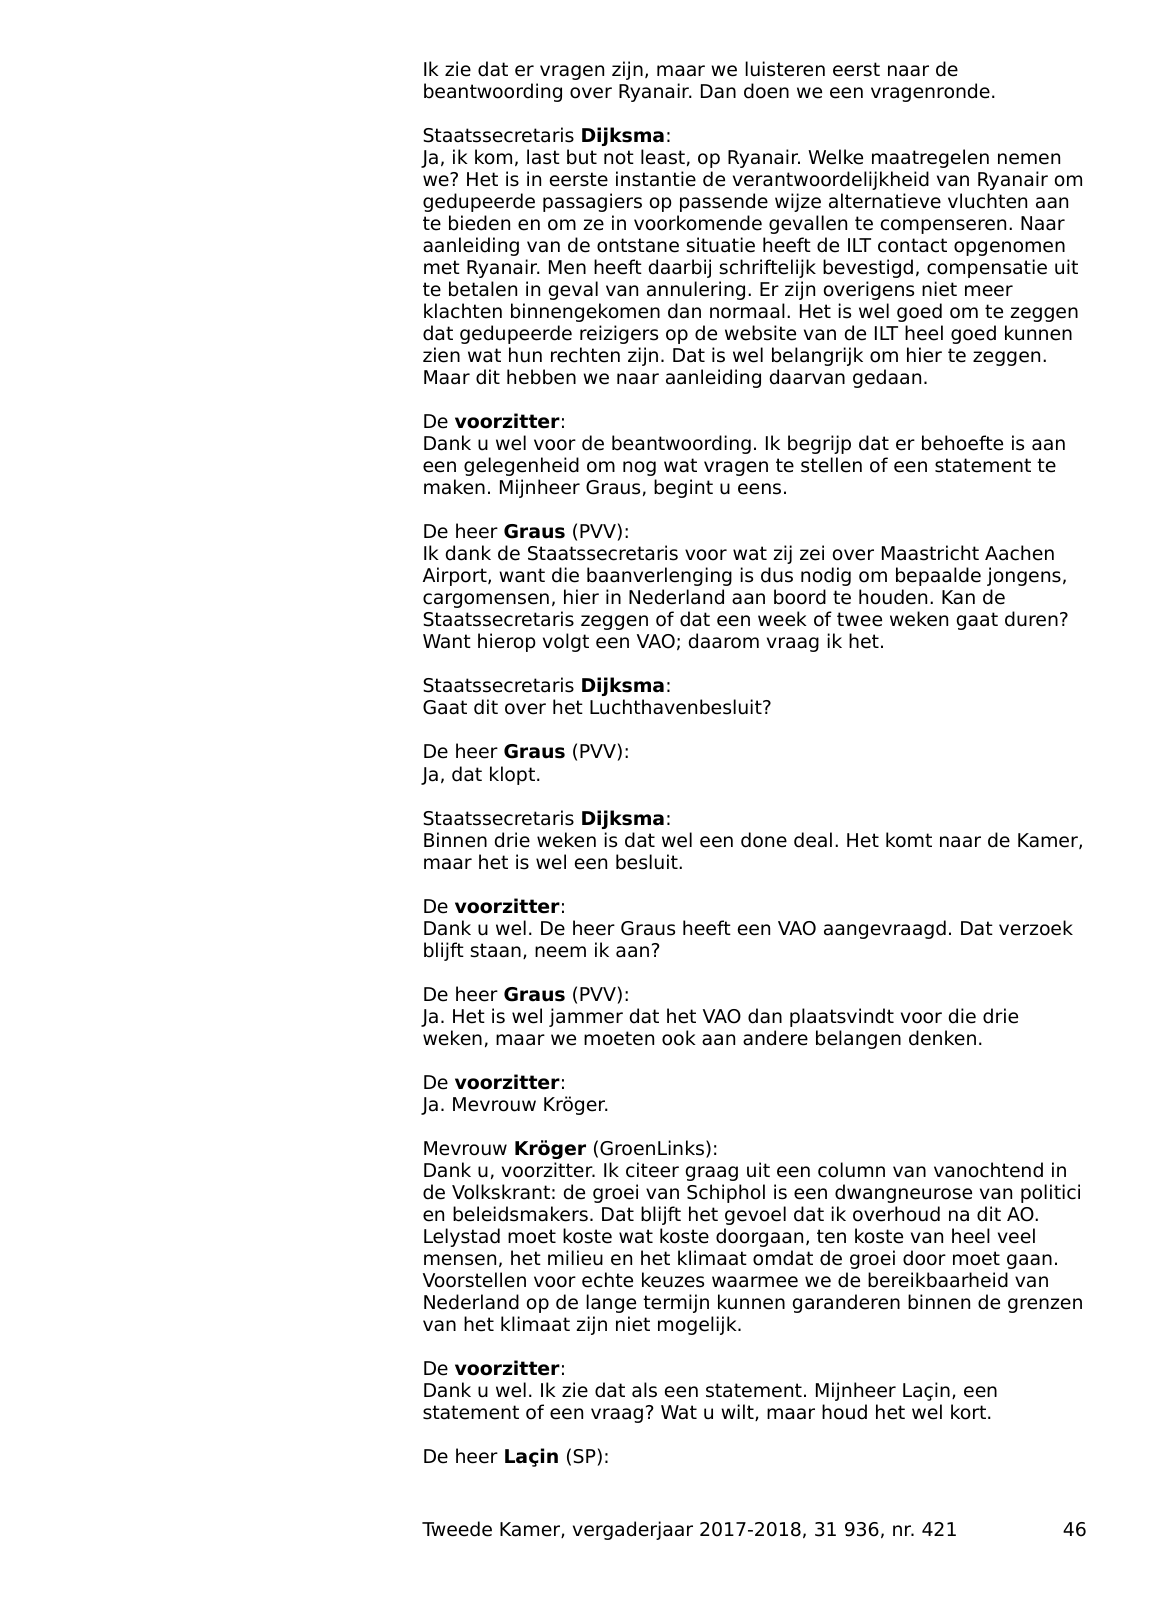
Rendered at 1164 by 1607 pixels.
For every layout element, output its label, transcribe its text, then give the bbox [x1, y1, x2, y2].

text Dank u, voorzitter. Ik citeer graag uit een column van vanochtend in de Volkskrant: de groei van Schiphol is een dwangneurose van politici en beleidsmakers. Dat blijft het gevoel dat ik overhoud na dit AO. Lelystad moet koste wat koste doorgaan, ten koste van heel veel mensen, het milieu en het klimaat omdat de groei door moet gaan. Voorstellen voor echte keuzes waarmee we de bereikbaarheid van Nederland op de lange termijn kunnen garanderen binnen de grenzen van het klimaat zijn niet mogelijk. [422, 1160, 1087, 1336]
text De voorzitter: [422, 411, 1087, 433]
text Ik zie dat er vragen zijn, maar we luisteren eerst naar de beantwoording over Ryanair. Dan doen we een vragenronde. [422, 59, 1087, 103]
text Ja, ik kom, last but not least, op Ryanair. Welke maatregelen nemen we? Het is in eerste instantie de verantwoordelijkheid van Ryanair om gedupeerde passagiers op passende wijze alternatieve vluchten aan te bieden en om ze in voorkomende gevallen te compenseren. Naar aanleiding van de ontstane situatie heeft de ILT contact opgenomen met Ryanair. Men heeft daarbij schriftelijk bevestigd, compensatie uit te betalen in geval van annulering. Er zijn overigens niet meer klachten binnengekomen dan normaal. Het is wel goed om te zeggen dat gedupeerde reizigers op de website van de ILT heel goed kunnen zien wat hun rechten zijn. Dat is wel belangrijk om hier te zeggen. Maar dit hebben we naar aanleiding daarvan gedaan. [422, 147, 1087, 389]
text De heer Graus (PVV): [422, 984, 1087, 1006]
text Staatssecretaris Dijksma: [422, 125, 1087, 147]
text Dank u wel voor de beantwoording. Ik begrijp dat er behoefte is aan een gelegenheid om nog wat vragen te stellen of een statement te maken. Mijnheer Graus, begint u eens. [422, 433, 1087, 499]
text De voorzitter: [422, 896, 1087, 918]
text Binnen drie weken is dat wel een done deal. Het komt naar de Kamer, maar het is wel een besluit. [422, 829, 1087, 873]
text Staatssecretaris Dijksma: [422, 808, 1087, 829]
text Ja. Het is wel jammer dat het VAO dan plaatsvindt voor die drie weken, maar we moeten ook aan andere belangen denken. [422, 1006, 1087, 1050]
text Ja, dat klopt. [422, 763, 1087, 785]
text Dank u wel. De heer Graus heeft een VAO aangevraagd. Dat verzoek blijft staan, neem ik aan? [422, 918, 1087, 962]
text De voorzitter: [422, 1072, 1087, 1094]
text Ik dank de Staatssecretaris voor wat zij zei over Maastricht Aachen Airport, want die baanverlenging is dus nodig om bepaalde jongens, cargomensen, hier in Nederland aan boord te houden. Kan de Staatssecretaris zeggen of dat een week of twee weken gaat duren? Want hierop volgt een VAO; daarom vraag ik het. [422, 543, 1087, 653]
text De heer Graus (PVV): [422, 521, 1087, 543]
text De voorzitter: [422, 1358, 1087, 1380]
text De heer Graus (PVV): [422, 741, 1087, 763]
text Dank u wel. Ik zie dat als een statement. Mijnheer Laçin, een statement of een vraag? Wat u wilt, maar houd het wel kort. [422, 1380, 1087, 1424]
text Staatssecretaris Dijksma: [422, 675, 1087, 697]
text Ja. Mevrouw Kröger. [422, 1094, 1087, 1116]
text Gaat dit over het Luchthavenbesluit? [422, 697, 1087, 719]
text Mevrouw Kröger (GroenLinks): [422, 1138, 1087, 1160]
text De heer Laçin (SP): [422, 1446, 1087, 1468]
